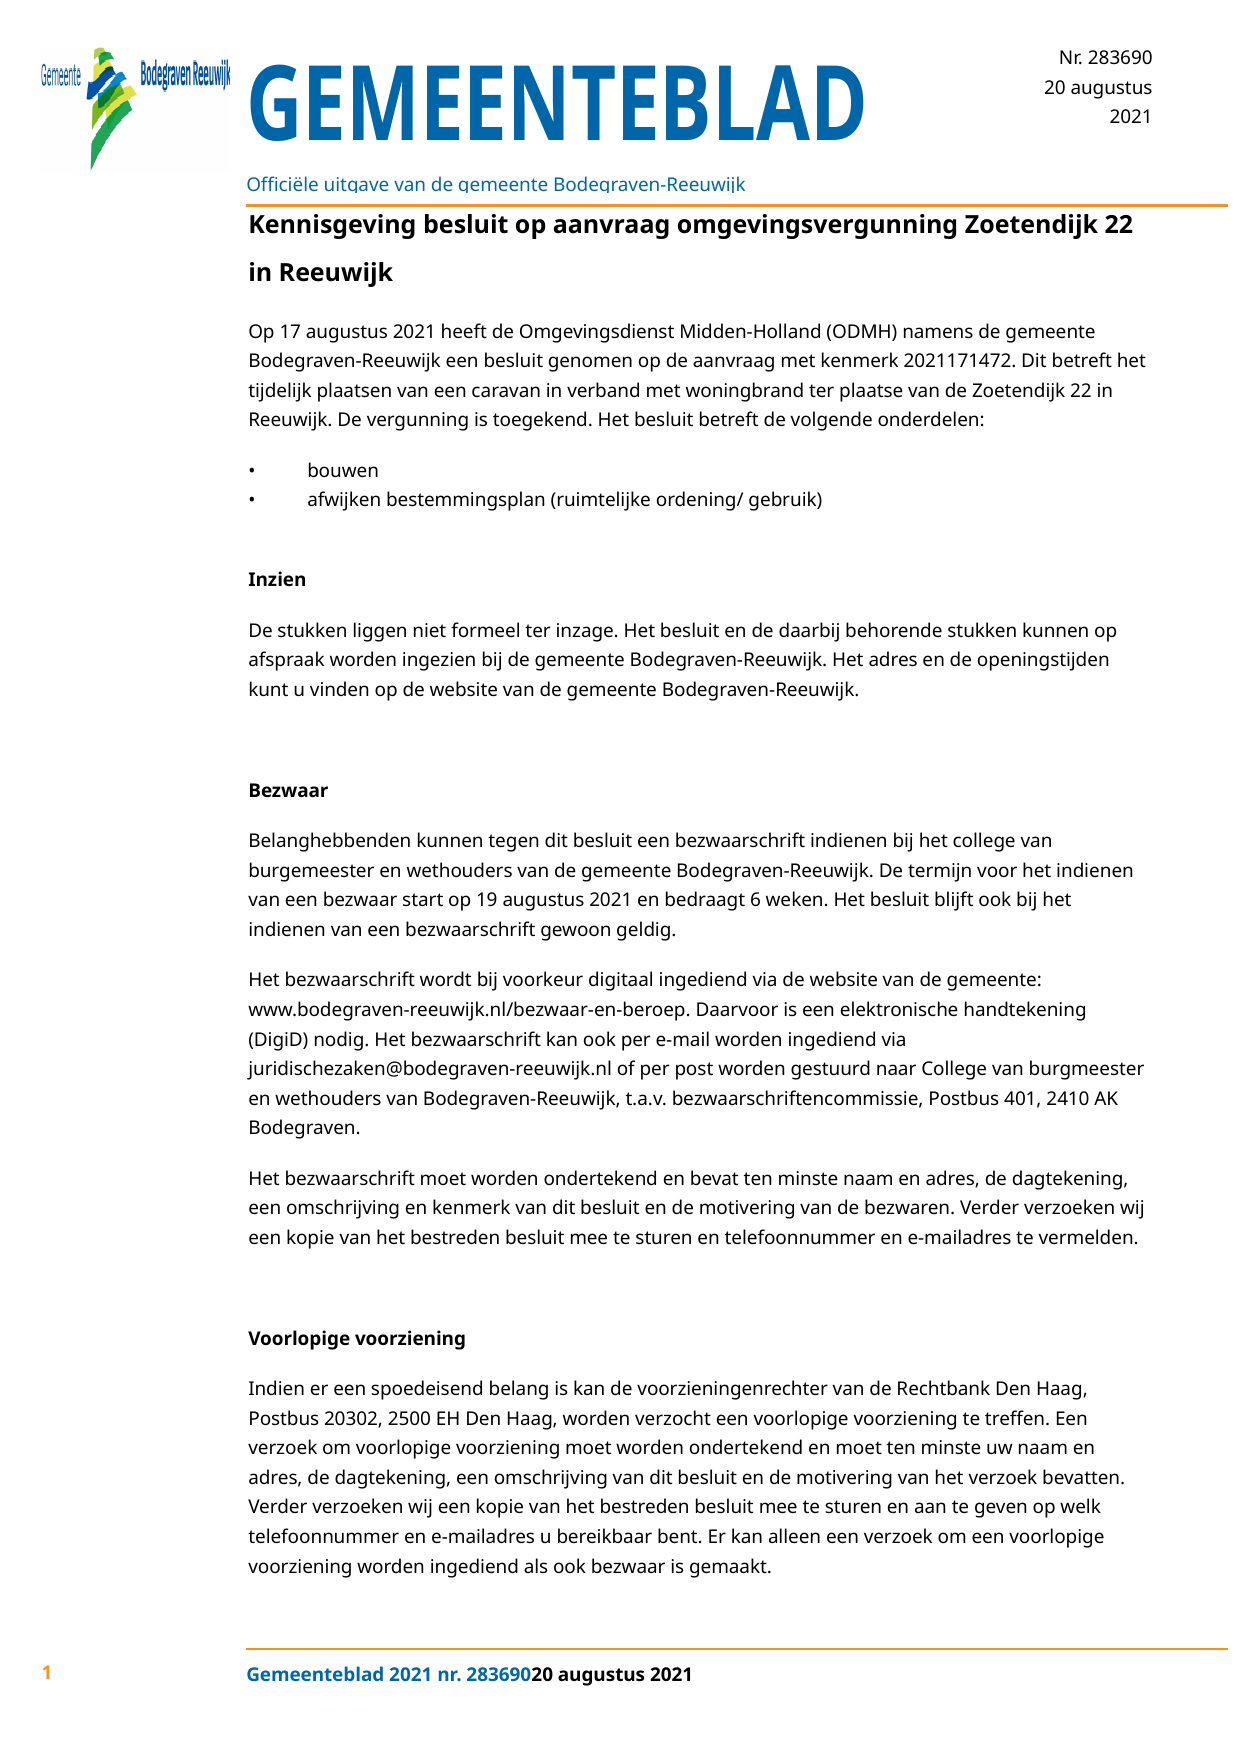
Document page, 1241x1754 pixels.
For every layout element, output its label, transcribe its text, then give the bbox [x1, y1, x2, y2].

text Kennisgeving besluit op aanvraag omgevingsvergunning Zoetendijk 22 in Reeuwijk [248, 207, 1152, 288]
picture [41, 47, 231, 172]
text Indien er een spoedeisend belang is kan de voorzieningenrechter van de Rechtbank Den Haag, Postbus 20302, 2500 EH Den Haag, worden verzocht een voorlopige voorziening te treffen. Een verzoek om voorlopige voorziening moet worden ondertekend en moet ten minste uw naam en adres, de dagtekening, een omschrijving van dit besluit en de motivering van het verzoek bevatten. Verder verzoeken wij een kopie van het bestreden besluit mee te sturen en aan te geven op welk telefoonnummer en e-mailadres u bereikbaar bent. Er kan alleen een verzoek om een voorlopige voorziening worden ingediend als ook bezwaar is gemaakt. [248, 1375, 1152, 1579]
text Op 17 augustus 2021 heeft de Omgevingsdienst Midden-Holland (ODMH) namens de gemeente Bodegraven-Reeuwijk een besluit genomen op de aanvraag met kenmerk 2021171472. Dit betreft het tijdelijk plaatsen van een caravan in verband met woningbrand ter plaatse van de Zoetendijk 22 in Reeuwijk. De vergunning is toegekend. Het besluit betreft de volgende onderdelen: [248, 318, 1152, 432]
text Inzien [248, 567, 1152, 592]
text Voorlopige voorziening [248, 1325, 1152, 1351]
text De stukken liggen niet formeel ter inzage. Het besluit en de daarbij behorende stukken kunnen op afspraak worden ingezien bij de gemeente Bodegraven-Reeuwijk. Het adres en de openingstijden kunt u vinden op de website van de gemeente Bodegraven-Reeuwijk. [248, 617, 1152, 702]
text Het bezwaarschrift wordt bij voorkeur digitaal ingediend via de website van de gemeente: www.bodegraven-reeuwijk.nl/bezwaar-en-beroep. Daarvoor is een elektronische handtekening (DigiD) nodig. Het bezwaarschrift kan ook per e-mail worden ingediend via juridischezaken@bodegraven-reeuwijk.nl of per post worden gestuurd naar College van burgmeester en wethouders van Bodegraven-Reeuwijk, t.a.v. bezwaarschriftencommissie, Postbus 401, 2410 AK Bodegraven. [248, 967, 1152, 1140]
text Belanghebbenden kunnen tegen dit besluit een bezwaarschrift indienen bij het college van burgemeester en wethouders van de gemeente Bodegraven-Reeuwijk. De termijn voor het indienen van een bezwaar start op 19 augustus 2021 en bedraagt 6 weken. Het besluit blijft ook bij het indienen van een bezwaarschrift gewoon geldig. [248, 827, 1152, 942]
text Het bezwaarschrift moet worden ondertekend en bevat ten minste naam en adres, de dagtekening, een omschrijving en kenmerk van dit besluit en de motivering van de bezwaren. Verder verzoeken wij een kopie van het bestreden besluit mee te sturen en telefoonnummer en e-mailadres te vermelden. [248, 1165, 1152, 1250]
list afwijken bestemmingsplan (ruimtelijke ordening/ gebruik) [248, 487, 1152, 512]
list bouwen [248, 457, 1152, 483]
text Bezwaar [248, 777, 1152, 803]
